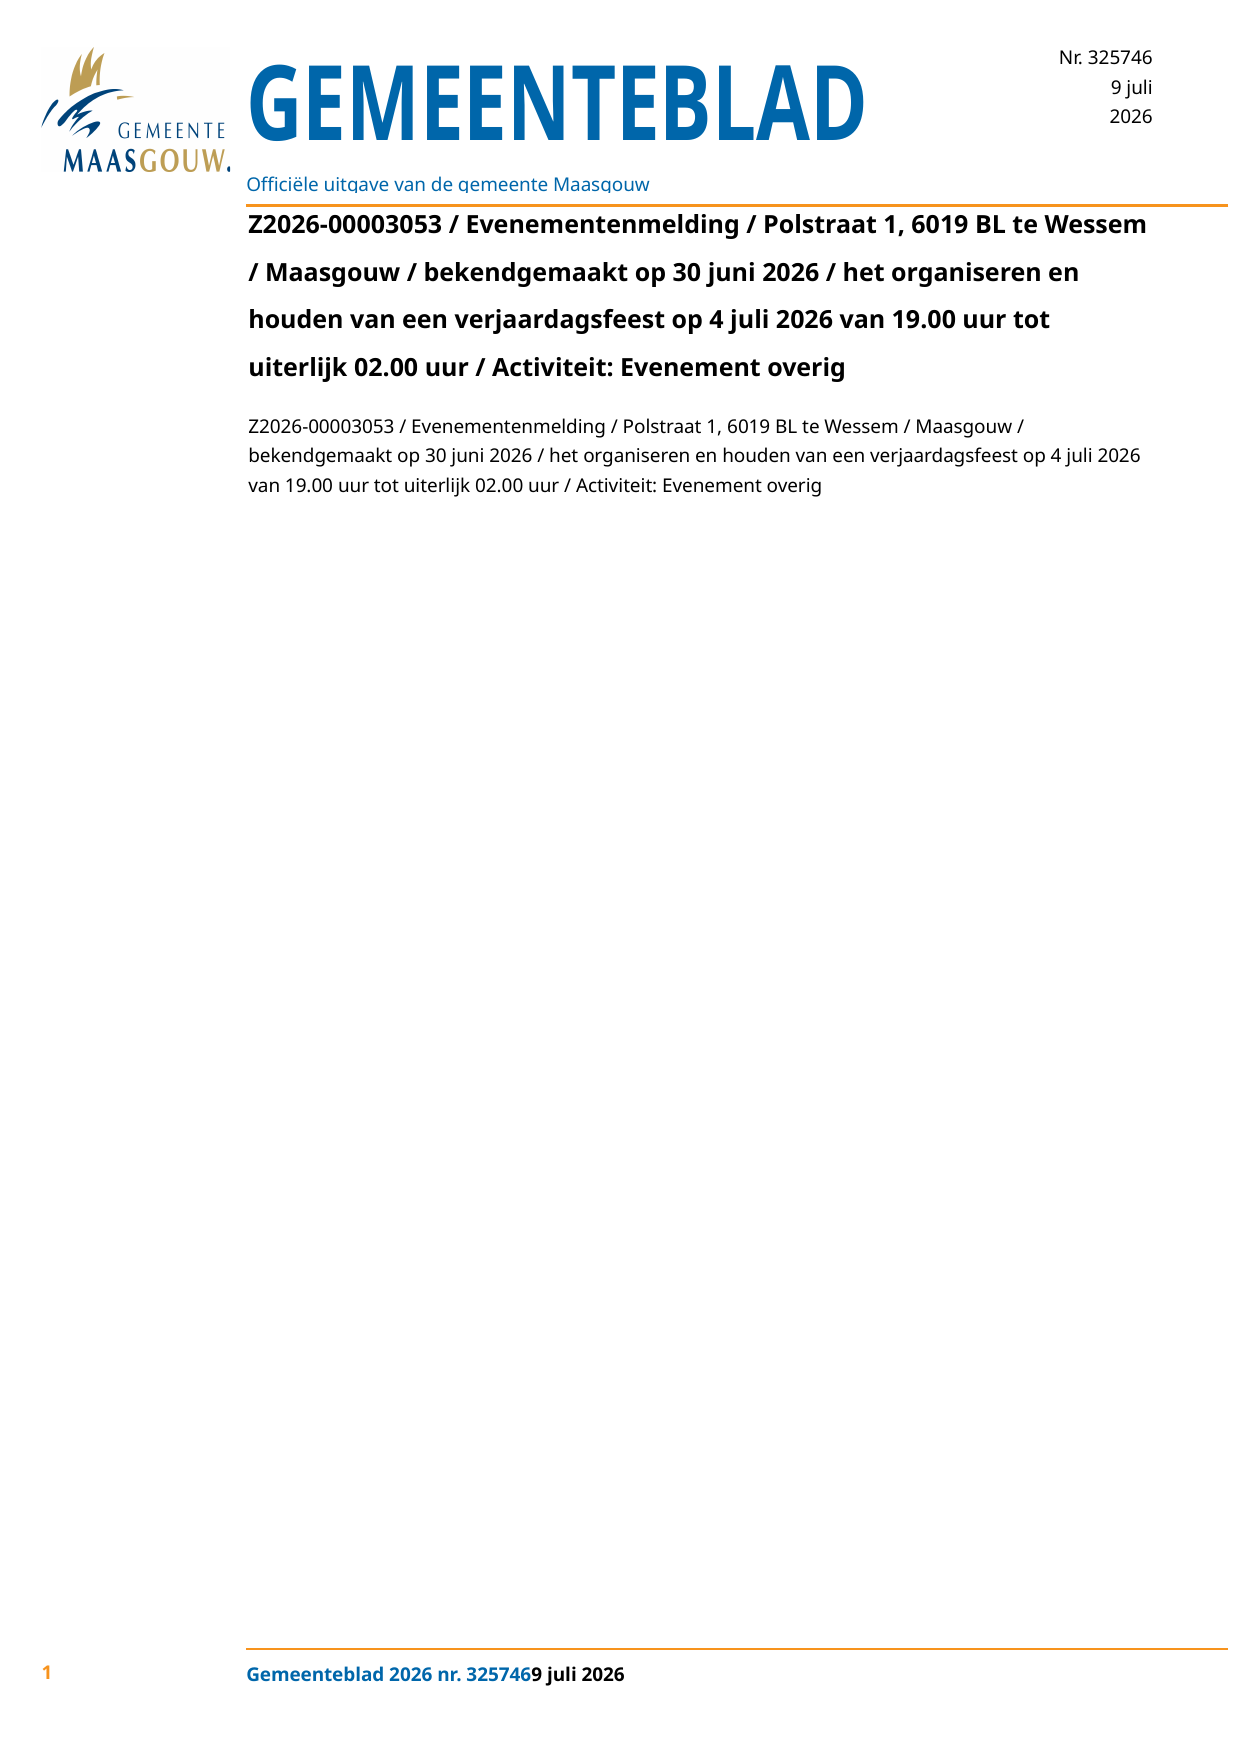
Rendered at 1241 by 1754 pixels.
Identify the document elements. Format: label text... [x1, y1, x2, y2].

text Z2026-00003053 / Evenementenmelding / Polstraat 1, 6019 BL te Wessem / Maasgouw / bekendgemaakt op 30 juni 2026 / het organiseren en houden van een verjaardagsfeest op 4 juli 2026 van 19.00 uur tot uiterlijk 02.00 uur / Activiteit: Evenement overig [248, 413, 1152, 498]
text Z2026-00003053 / Evenementenmelding / Polstraat 1, 6019 BL te Wessem / Maasgouw / bekendgemaakt op 30 juni 2026 / het organiseren en houden van een verjaardagsfeest op 4 juli 2026 van 19.00 uur tot uiterlijk 02.00 uur / Activiteit: Evenement overig [248, 207, 1152, 384]
picture [41, 47, 231, 172]
